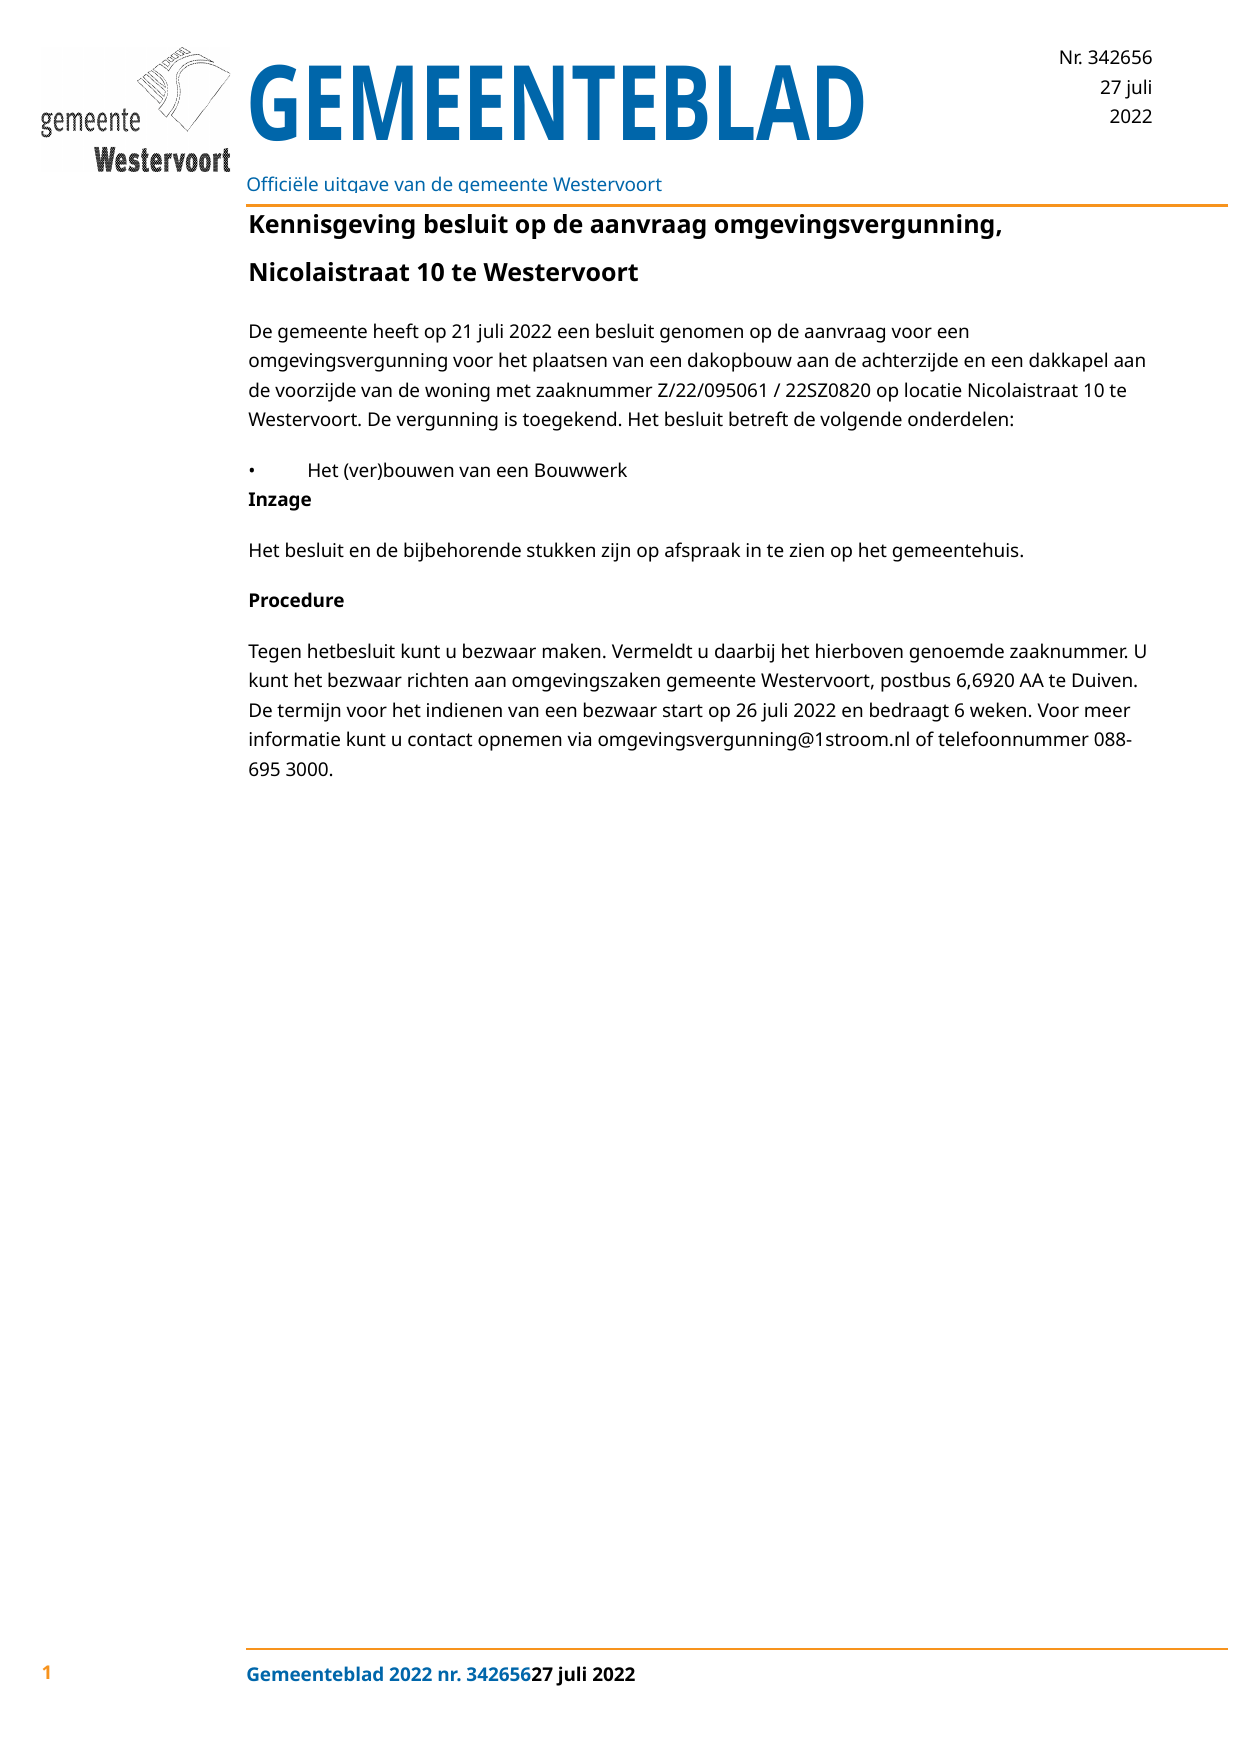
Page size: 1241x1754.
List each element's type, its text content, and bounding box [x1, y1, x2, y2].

text Inzage [248, 487, 1152, 512]
picture [41, 47, 231, 172]
list Het (ver)bouwen van een Bouwwerk [248, 457, 1152, 483]
text Kennisgeving besluit op de aanvraag omgevingsvergunning, Nicolaistraat 10 te Westervoort [248, 207, 1152, 288]
text Procedure [248, 587, 1152, 613]
text Het besluit en de bijbehorende stukken zijn op afspraak in te zien op het gemeentehuis. [248, 537, 1152, 563]
text Tegen hetbesluit kunt u bezwaar maken. Vermeldt u daarbij het hierboven genoemde zaaknummer. U kunt het bezwaar richten aan omgevingszaken gemeente Westervoort, postbus 6,6920 AA te Duiven. De termijn voor het indienen van een bezwaar start op 26 juli 2022 en bedraagt 6 weken. Voor meer informatie kunt u contact opnemen via omgevingsvergunning@1stroom.nl of telefoonnummer 088-695 3000. [248, 638, 1152, 782]
text De gemeente heeft op 21 juli 2022 een besluit genomen op de aanvraag voor een omgevingsvergunning voor het plaatsen van een dakopbouw aan de achterzijde en een dakkapel aan de voorzijde van de woning met zaaknummer Z/22/095061 / 22SZ0820 op locatie Nicolaistraat 10 te Westervoort. De vergunning is toegekend. Het besluit betreft de volgende onderdelen: [248, 318, 1152, 432]
